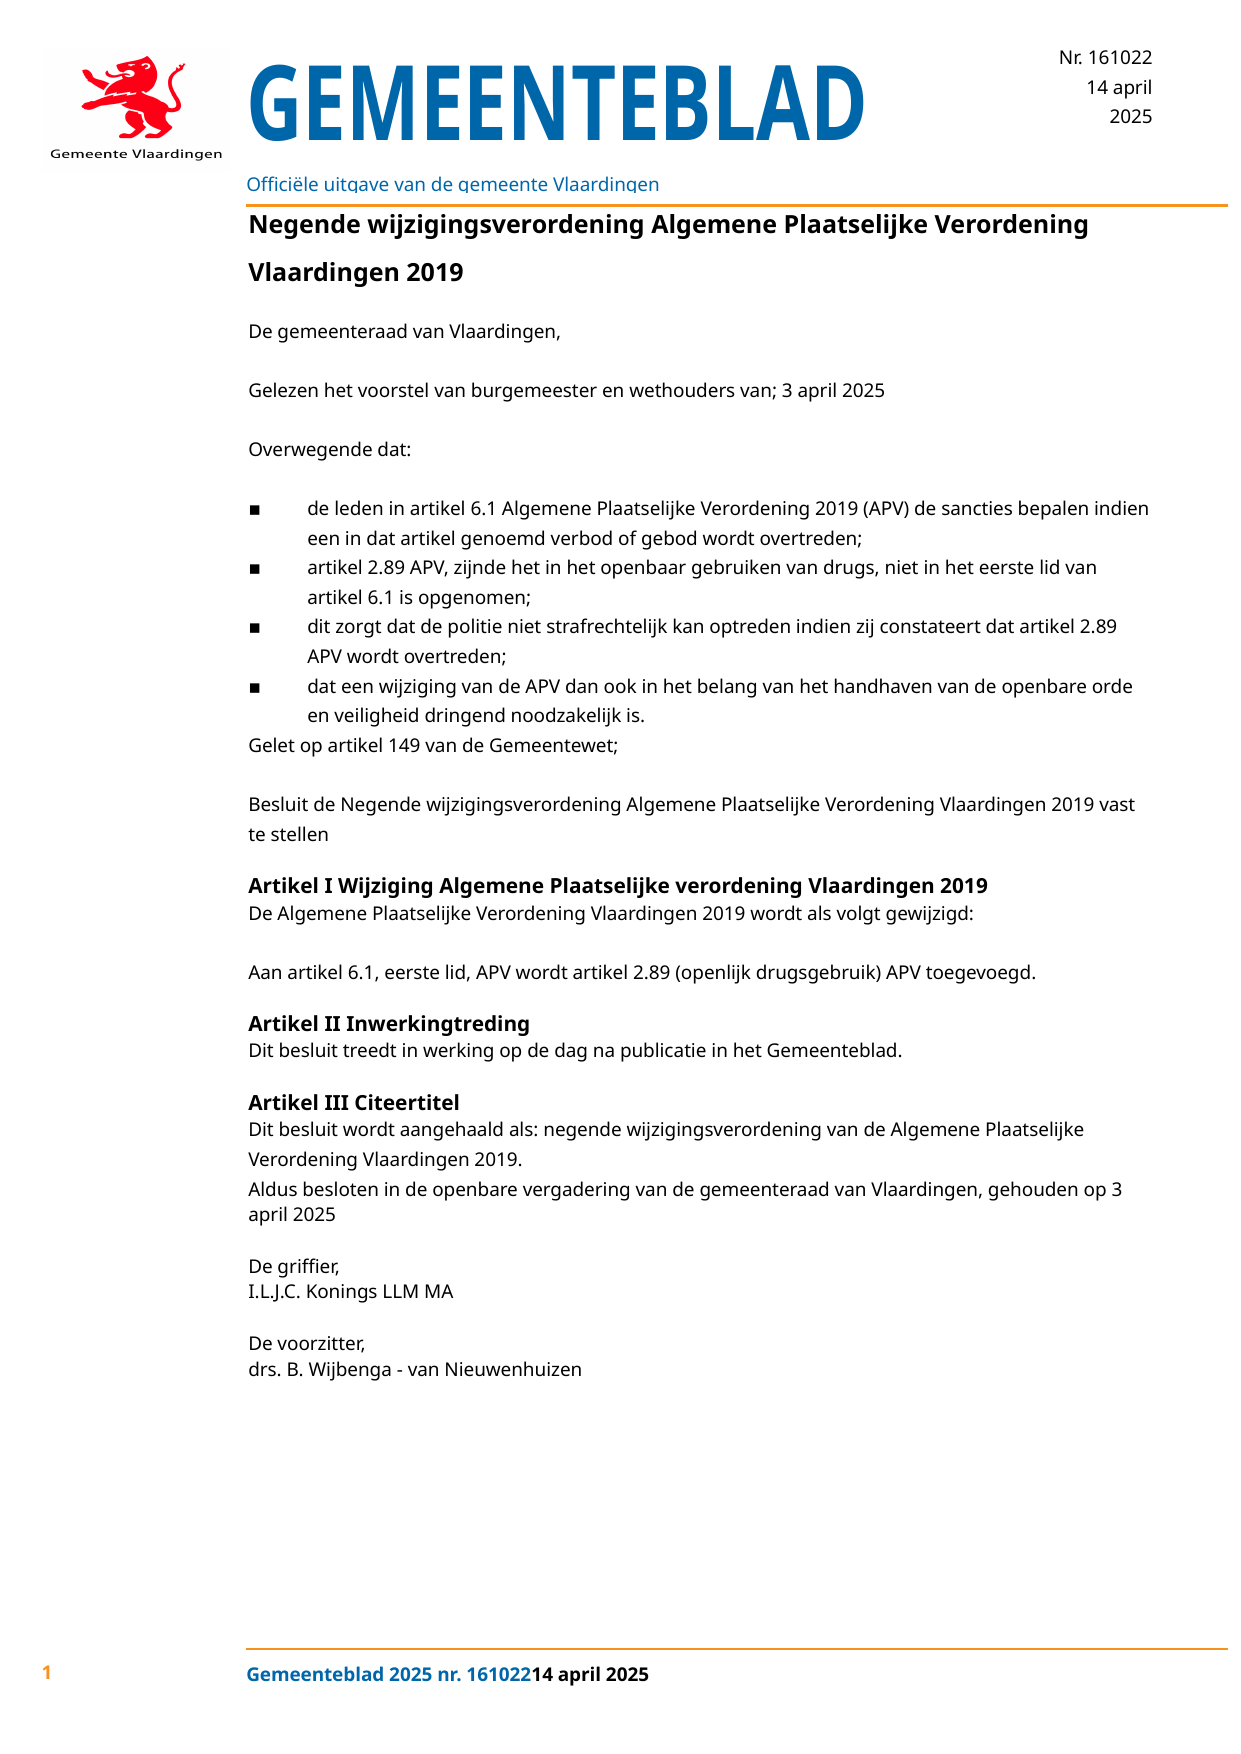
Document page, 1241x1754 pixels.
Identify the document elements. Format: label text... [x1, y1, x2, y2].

text Aldus besloten in de openbare vergadering van de gemeenteraad van Vlaardingen, gehouden op 3 april 2025 [248, 1176, 1152, 1227]
text Gelezen het voorstel van burgemeester en wethouders van; 3 april 2025 [248, 377, 1152, 403]
text Artikel III Citeertitel [248, 1088, 1152, 1117]
text Gelet op artikel 149 van de Gemeentewet; [248, 732, 1152, 758]
text Dit besluit wordt aangehaald als: negende wijzigingsverordening van de Algemene Plaatselijke Verordening Vlaardingen 2019. [248, 1117, 1152, 1172]
text I.L.J.C. Konings LLM MA [248, 1279, 1152, 1304]
text Artikel II Inwerkingtreding [248, 1009, 1152, 1038]
text De Algemene Plaatselijke Verordening Vlaardingen 2019 wordt als volgt gewijzigd: [248, 900, 1152, 925]
text Negende wijzigingsverordening Algemene Plaatselijke Verordening Vlaardingen 2019 [248, 207, 1152, 288]
text De gemeenteraad van Vlaardingen, [248, 318, 1152, 344]
list artikel 2.89 APV, zijnde het in het openbaar gebruiken van drugs, niet in het eerste lid van artikel 6.1 is opgenomen; [248, 554, 1152, 610]
list dat een wijziging van de APV dan ook in het belang van het handhaven van de openbare orde en veiligheid dringend noodzakelijk is. [248, 673, 1152, 728]
text Besluit de Negende wijzigingsverordening Algemene Plaatselijke Verordening Vlaardingen 2019 vast te stellen [248, 791, 1152, 847]
text drs. B. Wijbenga - van Nieuwenhuizen [248, 1356, 1152, 1382]
text De voorzitter, [248, 1330, 1152, 1356]
text De griffier, [248, 1253, 1152, 1279]
list de leden in artikel 6.1 Algemene Plaatselijke Verordening 2019 (APV) de sancties bepalen indien een in dat artikel genoemd verbod of gebod wordt overtreden; [248, 495, 1152, 551]
list dit zorgt dat de politie niet strafrechtelijk kan optreden indien zij constateert dat artikel 2.89 APV wordt overtreden; [248, 614, 1152, 669]
text Overwegende dat: [248, 436, 1152, 462]
picture [41, 47, 231, 172]
text Aan artikel 6.1, eerste lid, APV wordt artikel 2.89 (openlijk drugsgebruik) APV toegevoegd. [248, 959, 1152, 984]
text Dit besluit treedt in werking op de dag na publicatie in het Gemeenteblad. [248, 1038, 1152, 1063]
text Artikel I Wijziging Algemene Plaatselijke verordening Vlaardingen 2019 [248, 871, 1152, 900]
